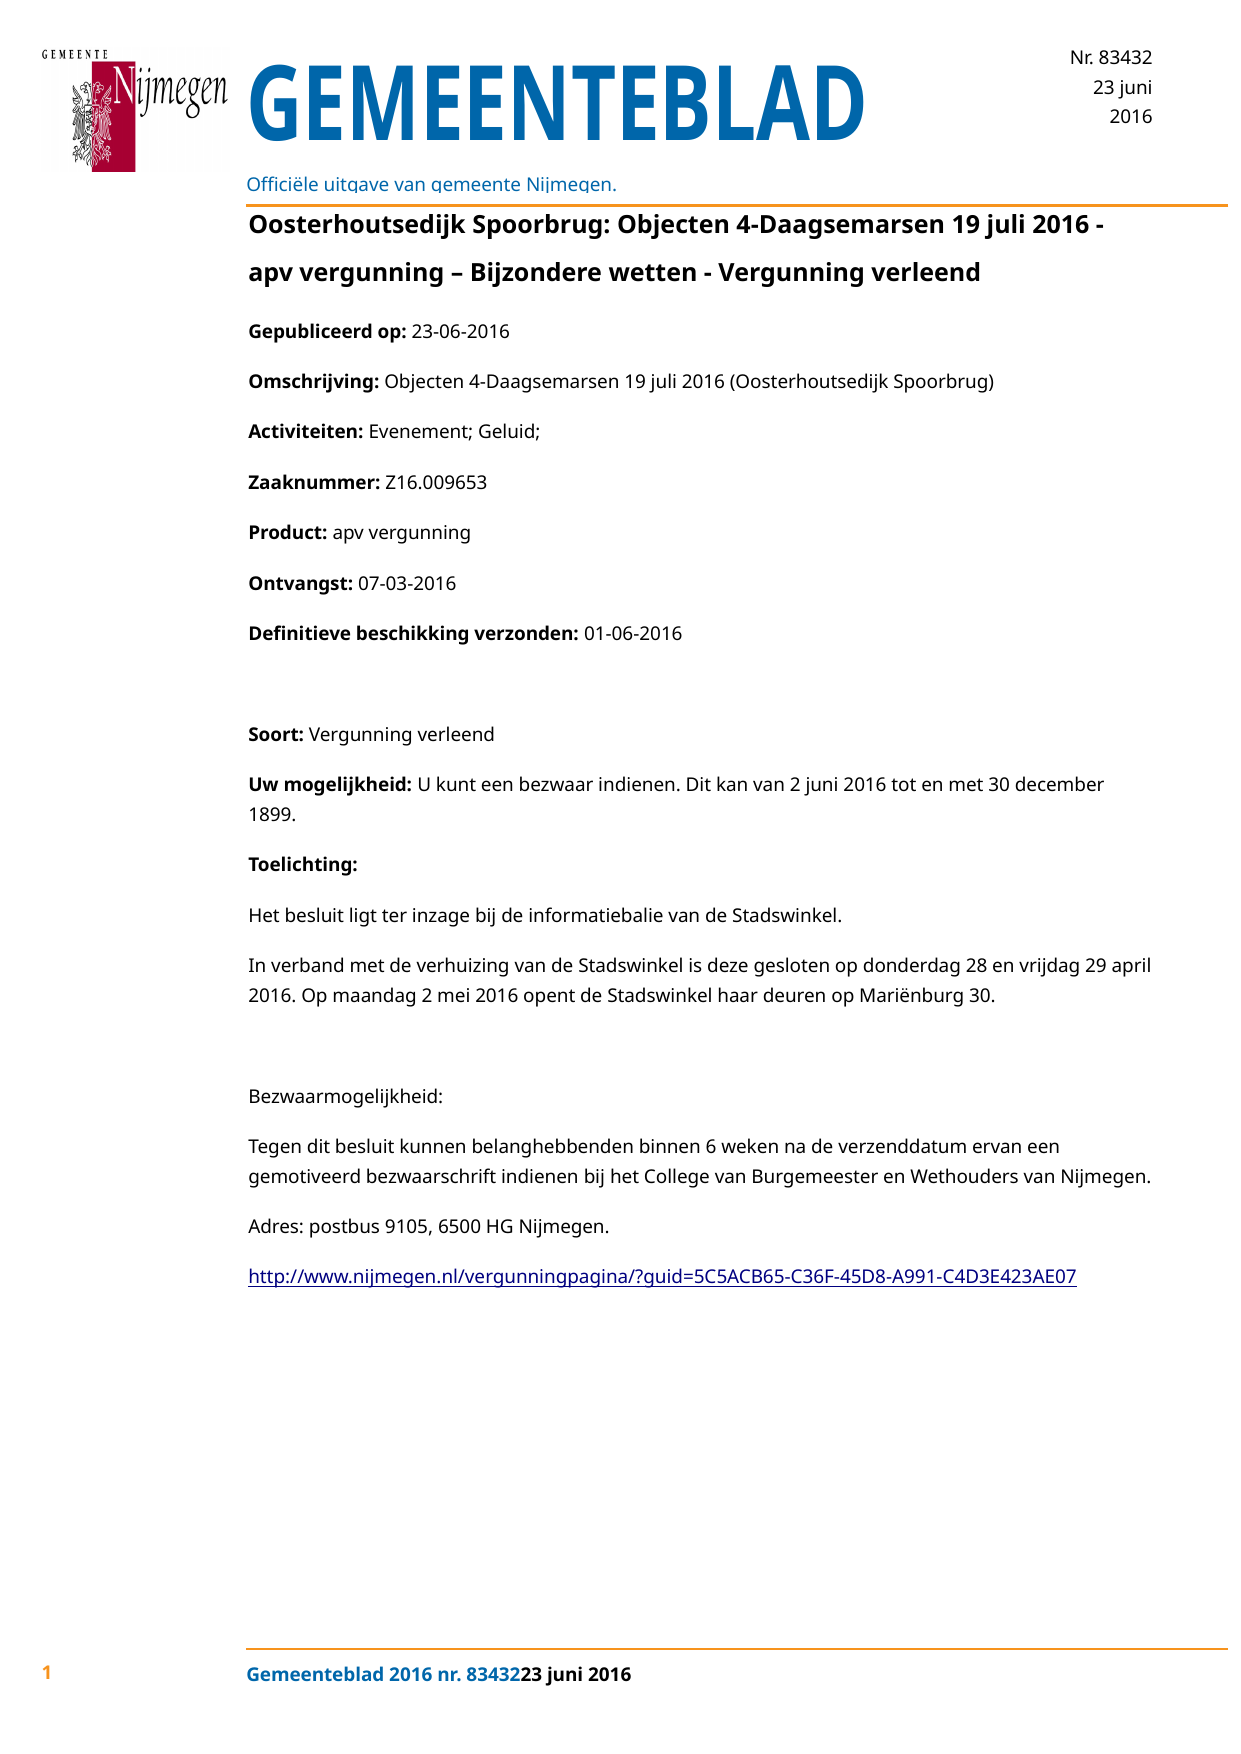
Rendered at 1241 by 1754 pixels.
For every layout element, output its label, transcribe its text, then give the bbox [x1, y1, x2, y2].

text Activiteiten: Evenement; Geluid; [248, 419, 1152, 444]
text Omschrijving: Objecten 4-Daagsemarsen 19 juli 2016 (Oosterhoutsedijk Spoorbrug) [248, 368, 1152, 394]
text Uw mogelijkheid: U kunt een bezwaar indienen. Dit kan van 2 juni 2016 tot en met 30 december 1899. [248, 772, 1152, 827]
text Zaaknummer: Z16.009653 [248, 469, 1152, 495]
picture [41, 47, 231, 172]
text Product: apv vergunning [248, 519, 1152, 545]
text Toelichting: [248, 852, 1152, 877]
text Adres: postbus 9105, 6500 HG Nijmegen. [248, 1213, 1152, 1239]
text http://www.nijmegen.nl/vergunningpagina/?guid=5C5ACB65-C36F-45D8-A991-C4D3E423AE07 [248, 1264, 1152, 1289]
text Bezwaarmogelijkheid: [248, 1083, 1152, 1109]
text Ontvangst: 07-03-2016 [248, 570, 1152, 596]
text In verband met de verhuizing van de Stadswinkel is deze gesloten op donderdag 28 en vrijdag 29 april 2016. Op maandag 2 mei 2016 opent de Stadswinkel haar deuren op Mariënburg 30. [248, 952, 1152, 1008]
text Gepubliceerd op: 23-06-2016 [248, 318, 1152, 344]
text Oosterhoutsedijk Spoorbrug: Objecten 4-Daagsemarsen 19 juli 2016 - apv vergunning – Bijzondere wetten - Vergunning verleend [248, 207, 1152, 288]
text Soort: Vergunning verleend [248, 721, 1152, 747]
text Definitieve beschikking verzonden: 01-06-2016 [248, 620, 1152, 646]
text Tegen dit besluit kunnen belanghebbenden binnen 6 weken na de verzenddatum ervan een gemotiveerd bezwaarschrift indienen bij het College van Burgemeester en Wethouders van Nijmegen. [248, 1133, 1152, 1189]
text Het besluit ligt ter inzage bij de informatiebalie van de Stadswinkel. [248, 902, 1152, 928]
